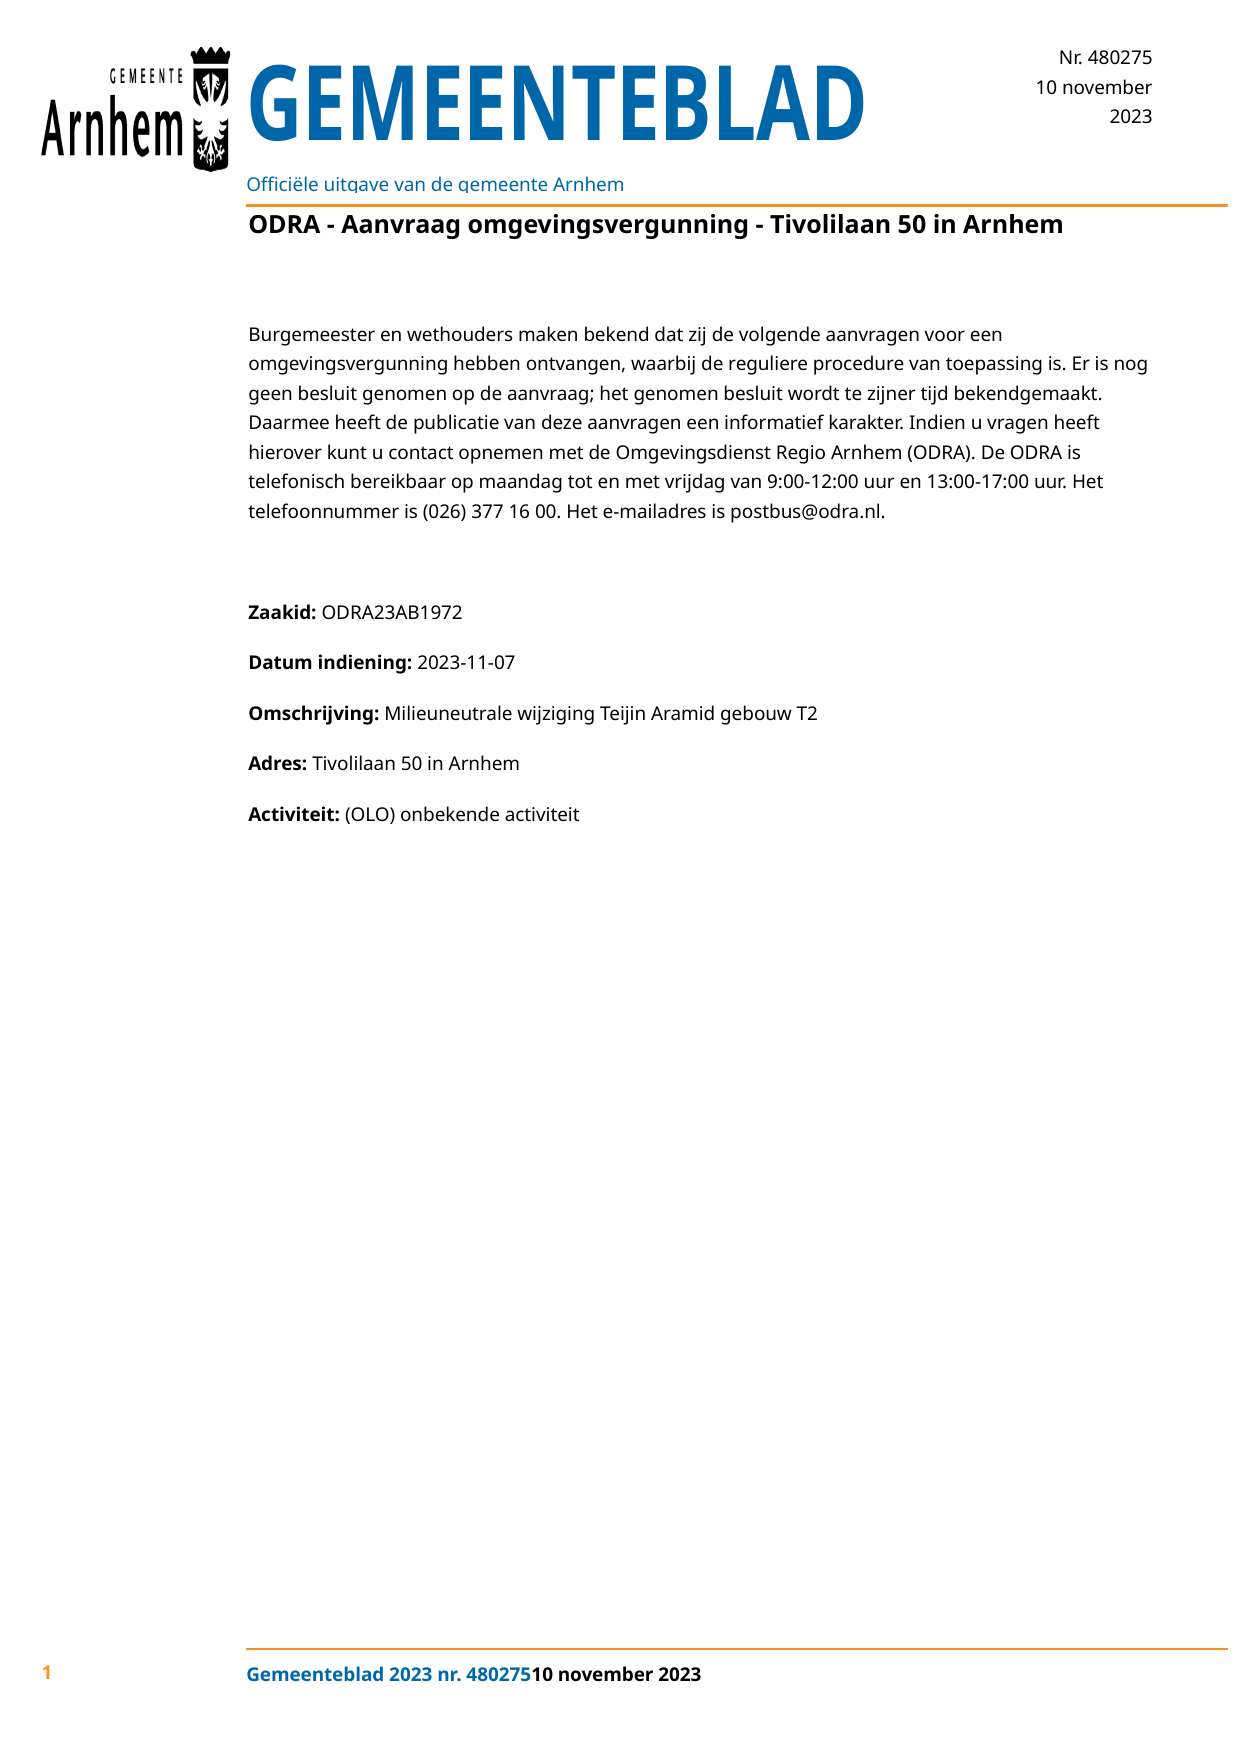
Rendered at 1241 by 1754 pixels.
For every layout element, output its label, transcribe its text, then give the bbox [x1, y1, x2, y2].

text Adres: Tivolilaan 50 in Arnhem [248, 750, 1152, 776]
text Burgemeester en wethouders maken bekend dat zij de volgende aanvragen voor een omgevingsvergunning hebben ontvangen, waarbij de reguliere procedure van toepassing is. Er is nog geen besluit genomen op de aanvraag; het genomen besluit wordt te zijner tijd bekendgemaakt. Daarmee heeft de publicatie van deze aanvragen een informatief karakter. Indien u vragen heeft hierover kunt u contact opnemen met de Omgevingsdienst Regio Arnhem (ODRA). De ODRA is telefonisch bereikbaar op maandag tot en met vrijdag van 9:00-12:00 uur en 13:00-17:00 uur. Het telefoonnummer is (026) 377 16 00. Het e-mailadres is postbus@odra.nl. [248, 321, 1152, 524]
text Omschrijving: Milieuneutrale wijziging Teijin Aramid gebouw T2 [248, 700, 1152, 726]
text Datum indiening: 2023-11-07 [248, 649, 1152, 675]
text ODRA - Aanvraag omgevingsvergunning - Tivolilaan 50 in Arnhem [248, 207, 1152, 241]
picture [41, 47, 231, 172]
text Zaakid: ODRA23AB1972 [248, 599, 1152, 625]
text Activiteit: (OLO) onbekende activiteit [248, 801, 1152, 826]
